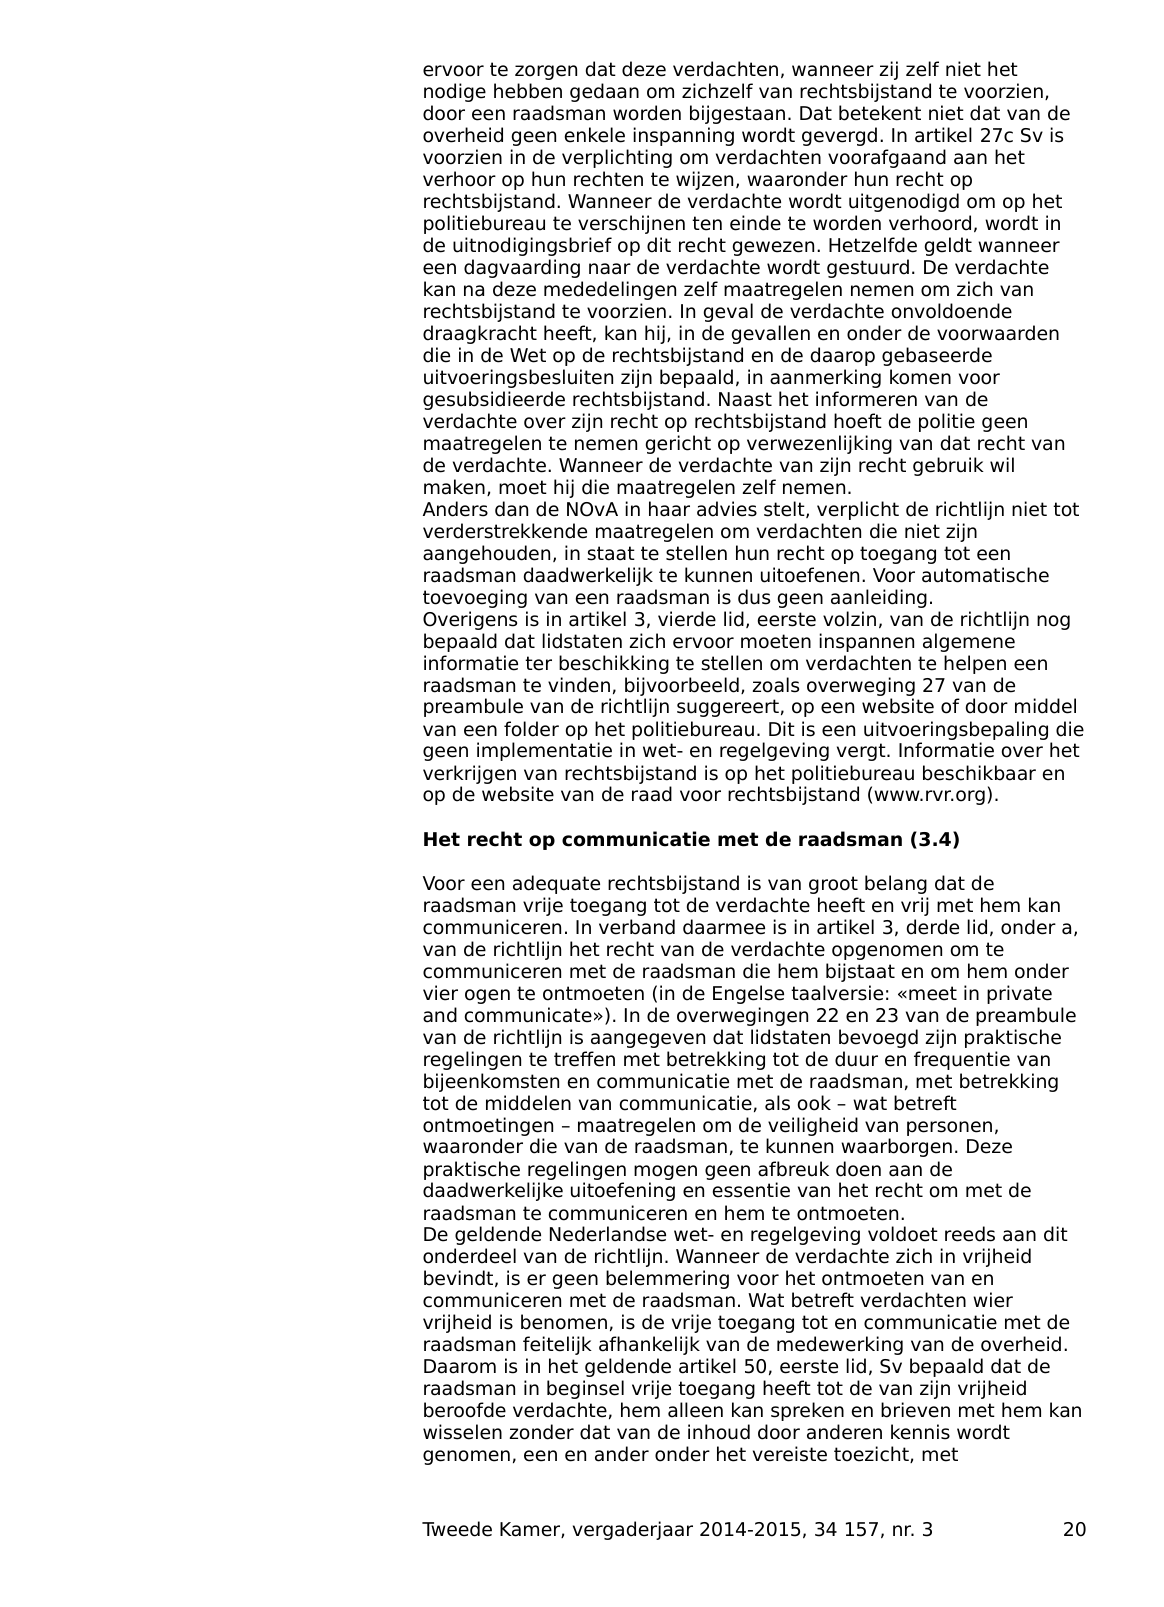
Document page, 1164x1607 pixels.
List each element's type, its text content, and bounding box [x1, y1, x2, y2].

text Voor een adequate rechtsbijstand is van groot belang dat de raadsman vrije toegang tot de verdachte heeft en vrij met hem kan communiceren. In verband daarmee is in artikel 3, derde lid, onder a, van de richtlijn het recht van de verdachte opgenomen om te communiceren met de raadsman die hem bijstaat en om hem onder vier ogen te ontmoeten (in de Engelse taalversie: «meet in private and communicate»). In de overwegingen 22 en 23 van de preambule van de richtlijn is aangegeven dat lidstaten bevoegd zijn praktische regelingen te treffen met betrekking tot de duur en frequentie van bijeenkomsten en communicatie met de raadsman, met betrekking tot de middelen van communicatie, als ook – wat betreft ontmoetingen – maatregelen om de veiligheid van personen, waaronder die van de raadsman, te kunnen waarborgen. Deze praktische regelingen mogen geen afbreuk doen aan de daadwerkelijke uitoefening en essentie van het recht om met de raadsman te communiceren en hem te ontmoeten. [422, 873, 1087, 1224]
subtitle Het recht op communicatie met de raadsman (3.4) [422, 828, 1087, 851]
text De geldende Nederlandse wet- en regelgeving voldoet reeds aan dit onderdeel van de richtlijn. Wanneer de verdachte zich in vrijheid bevindt, is er geen belemmering voor het ontmoeten van en communiceren met de raadsman. Wat betreft verdachten wier vrijheid is benomen, is de vrije toegang tot en communicatie met de raadsman feitelijk afhankelijk van de medewerking van de overheid. Daarom is in het geldende artikel 50, eerste lid, Sv bepaald dat de raadsman in beginsel vrije toegang heeft tot de van zijn vrijheid beroofde verdachte, hem alleen kan spreken en brieven met hem kan wisselen zonder dat van de inhoud door anderen kennis wordt genomen, een en ander onder het vereiste toezicht, met [422, 1224, 1087, 1466]
text ervoor te zorgen dat deze verdachten, wanneer zij zelf niet het nodige hebben gedaan om zichzelf van rechtsbijstand te voorzien, door een raadsman worden bijgestaan. Dat betekent niet dat van de overheid geen enkele inspanning wordt gevergd. In artikel 27c Sv is voorzien in de verplichting om verdachten voorafgaand aan het verhoor op hun rechten te wijzen, waaronder hun recht op rechtsbijstand. Wanneer de verdachte wordt uitgenodigd om op het politiebureau te verschijnen ten einde te worden verhoord, wordt in de uitnodigingsbrief op dit recht gewezen. Hetzelfde geldt wanneer een dagvaarding naar de verdachte wordt gestuurd. De verdachte kan na deze mededelingen zelf maatregelen nemen om zich van rechtsbijstand te voorzien. In geval de verdachte onvoldoende draagkracht heeft, kan hij, in de gevallen en onder de voorwaarden die in de Wet op de rechtsbijstand en de daarop gebaseerde uitvoeringsbesluiten zijn bepaald, in aanmerking komen voor gesubsidieerde rechtsbijstand. Naast het informeren van de verdachte over zijn recht op rechtsbijstand hoeft de politie geen maatregelen te nemen gericht op verwezenlijking van dat recht van de verdachte. Wanneer de verdachte van zijn recht gebruik wil maken, moet hij die maatregelen zelf nemen. [422, 59, 1087, 499]
text Overigens is in artikel 3, vierde lid, eerste volzin, van de richtlijn nog bepaald dat lidstaten zich ervoor moeten inspannen algemene informatie ter beschikking te stellen om verdachten te helpen een raadsman te vinden, bijvoorbeeld, zoals overweging 27 van de preambule van de richtlijn suggereert, op een website of door middel van een folder op het politiebureau. Dit is een uitvoeringsbepaling die geen implementatie in wet- en regelgeving vergt. Informatie over het verkrijgen van rechtsbijstand is op het politiebureau beschikbaar en op de website van de raad voor rechtsbijstand (www.rvr.org). [422, 608, 1087, 806]
text Anders dan de NOvA in haar advies stelt, verplicht de richtlijn niet tot verderstrekkende maatregelen om verdachten die niet zijn aangehouden, in staat te stellen hun recht op toegang tot een raadsman daadwerkelijk te kunnen uitoefenen. Voor automatische toevoeging van een raadsman is dus geen aanleiding. [422, 499, 1087, 608]
